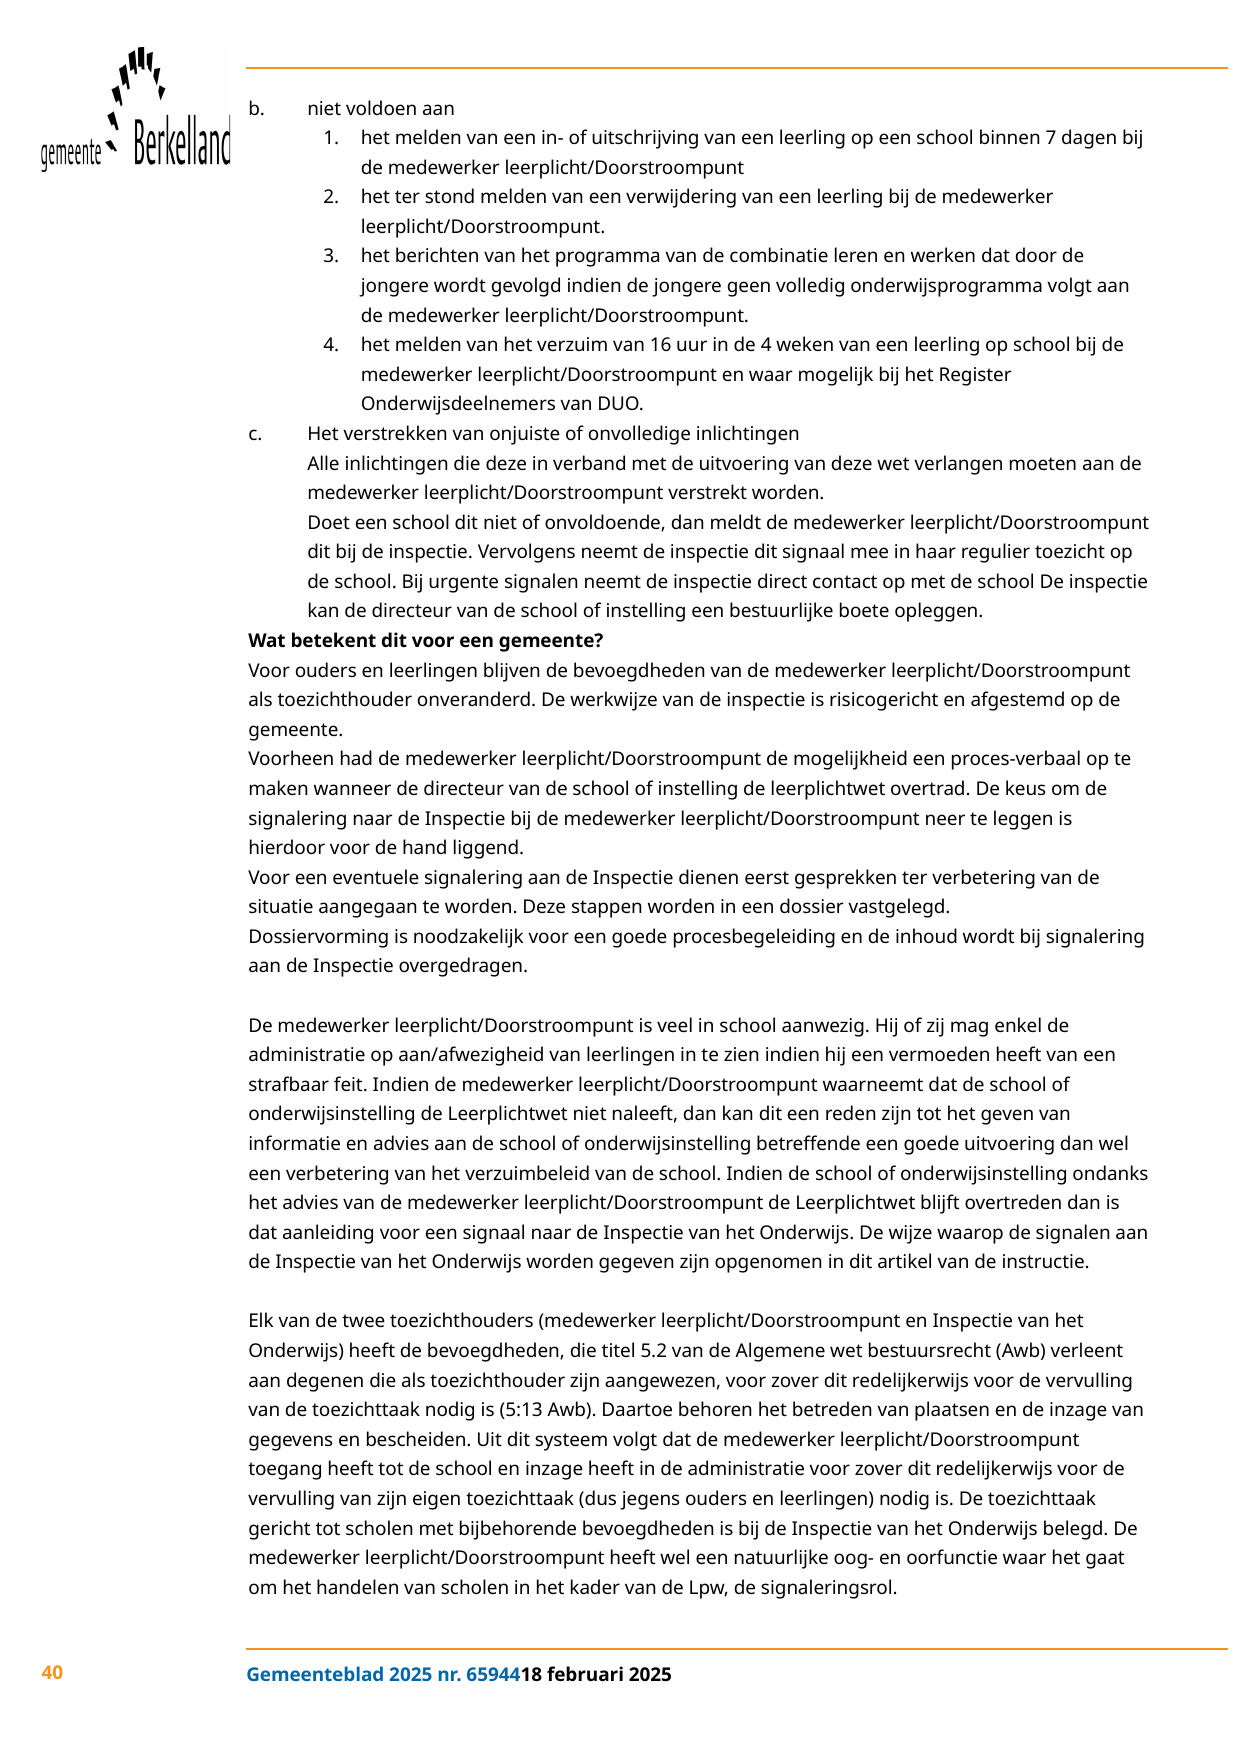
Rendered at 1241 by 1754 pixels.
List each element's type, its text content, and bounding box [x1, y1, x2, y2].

text De medewerker leerplicht/Doorstroompunt is veel in school aanwezig. Hij of zij mag enkel de administratie op aan/afwezigheid van leerlingen in te zien indien hij een vermoeden heeft van een strafbaar feit. Indien de medewerker leerplicht/Doorstroompunt waarneemt dat de school of onderwijsinstelling de Leerplichtwet niet naleeft, dan kan dit een reden zijn tot het geven van informatie en advies aan de school of onderwijsinstelling betreffende een goede uitvoering dan wel een verbetering van het verzuimbeleid van de school. Indien de school of onderwijsinstelling ondanks het advies van de medewerker leerplicht/Doorstroompunt de Leerplichtwet blijft overtreden dan is dat aanleiding voor een signaal naar de Inspectie van het Onderwijs. De wijze waarop de signalen aan de Inspectie van het Onderwijs worden gegeven zijn opgenomen in dit artikel van de instructie. [248, 1012, 1152, 1274]
list Alle inlichtingen die deze in verband met de uitvoering van deze wet verlangen moeten aan de medewerker leerplicht/Doorstroompunt verstrekt worden. [248, 450, 1152, 505]
list Het verstrekken van onjuiste of onvolledige inlichtingen [248, 420, 1152, 446]
text Wat betekent dit voor een gemeente? [248, 627, 1152, 653]
list het melden van een in- of uitschrijving van een leerling op een school binnen 7 dagen bij de medewerker leerplicht/Doorstroompunt [323, 124, 1152, 180]
text Voor ouders en leerlingen blijven de bevoegdheden van de medewerker leerplicht/Doorstroompunt als toezichthouder onveranderd. De werkwijze van de inspectie is risicogericht en afgestemd op de gemeente. [248, 657, 1152, 742]
list Doet een school dit niet of onvoldoende, dan meldt de medewerker leerplicht/Doorstroompunt dit bij de inspectie. Vervolgens neemt de inspectie dit signaal mee in haar regulier toezicht op de school. Bij urgente signalen neemt de inspectie direct contact op met de school De inspectie kan de directeur van de school of instelling een bestuurlijke boete opleggen. [248, 509, 1152, 623]
picture [41, 47, 231, 172]
list het melden van het verzuim van 16 uur in de 4 weken van een leerling op school bij de medewerker leerplicht/Doorstroompunt en waar mogelijk bij het Register Onderwijsdeelnemers van DUO. [323, 331, 1152, 416]
text Dossiervorming is noodzakelijk voor een goede procesbegeleiding en de inhoud wordt bij signalering aan de Inspectie overgedragen. [248, 923, 1152, 978]
text Elk van de twee toezichthouders (medewerker leerplicht/Doorstroompunt en Inspectie van het Onderwijs) heeft de bevoegdheden, die titel 5.2 van de Algemene wet bestuursrecht (Awb) verleent aan degenen die als toezichthouder zijn aangewezen, voor zover dit redelijkerwijs voor de vervulling van de toezichttaak nodig is (5:13 Awb). Daartoe behoren het betreden van plaatsen en de inzage van gegevens en bescheiden. Uit dit systeem volgt dat de medewerker leerplicht/Doorstroompunt toegang heeft tot de school en inzage heeft in de administratie voor zover dit redelijkerwijs voor de vervulling van zijn eigen toezichttaak (dus jegens ouders en leerlingen) nodig is. De toezichttaak gericht tot scholen met bijbehorende bevoegdheden is bij de Inspectie van het Onderwijs belegd. De medewerker leerplicht/Doorstroompunt heeft wel een natuurlijke oog- en oorfunctie waar het gaat om het handelen van scholen in het kader van de Lpw, de signaleringsrol. [248, 1308, 1152, 1600]
text Voorheen had de medewerker leerplicht/Doorstroompunt de mogelijkheid een proces-verbaal op te maken wanneer de directeur van de school of instelling de leerplichtwet overtrad. De keus om de signalering naar de Inspectie bij de medewerker leerplicht/Doorstroompunt neer te leggen is hierdoor voor de hand liggend. [248, 746, 1152, 860]
list het ter stond melden van een verwijdering van een leerling bij de medewerker leerplicht/Doorstroompunt. [323, 183, 1152, 239]
list niet voldoen aan [248, 95, 1152, 121]
text Voor een eventuele signalering aan de Inspectie dienen eerst gesprekken ter verbetering van de situatie aangegaan te worden. Deze stappen worden in een dossier vastgelegd. [248, 864, 1152, 919]
list het berichten van het programma van de combinatie leren en werken dat door de jongere wordt gevolgd indien de jongere geen volledig onderwijsprogramma volgt aan de medewerker leerplicht/Doorstroompunt. [323, 243, 1152, 328]
